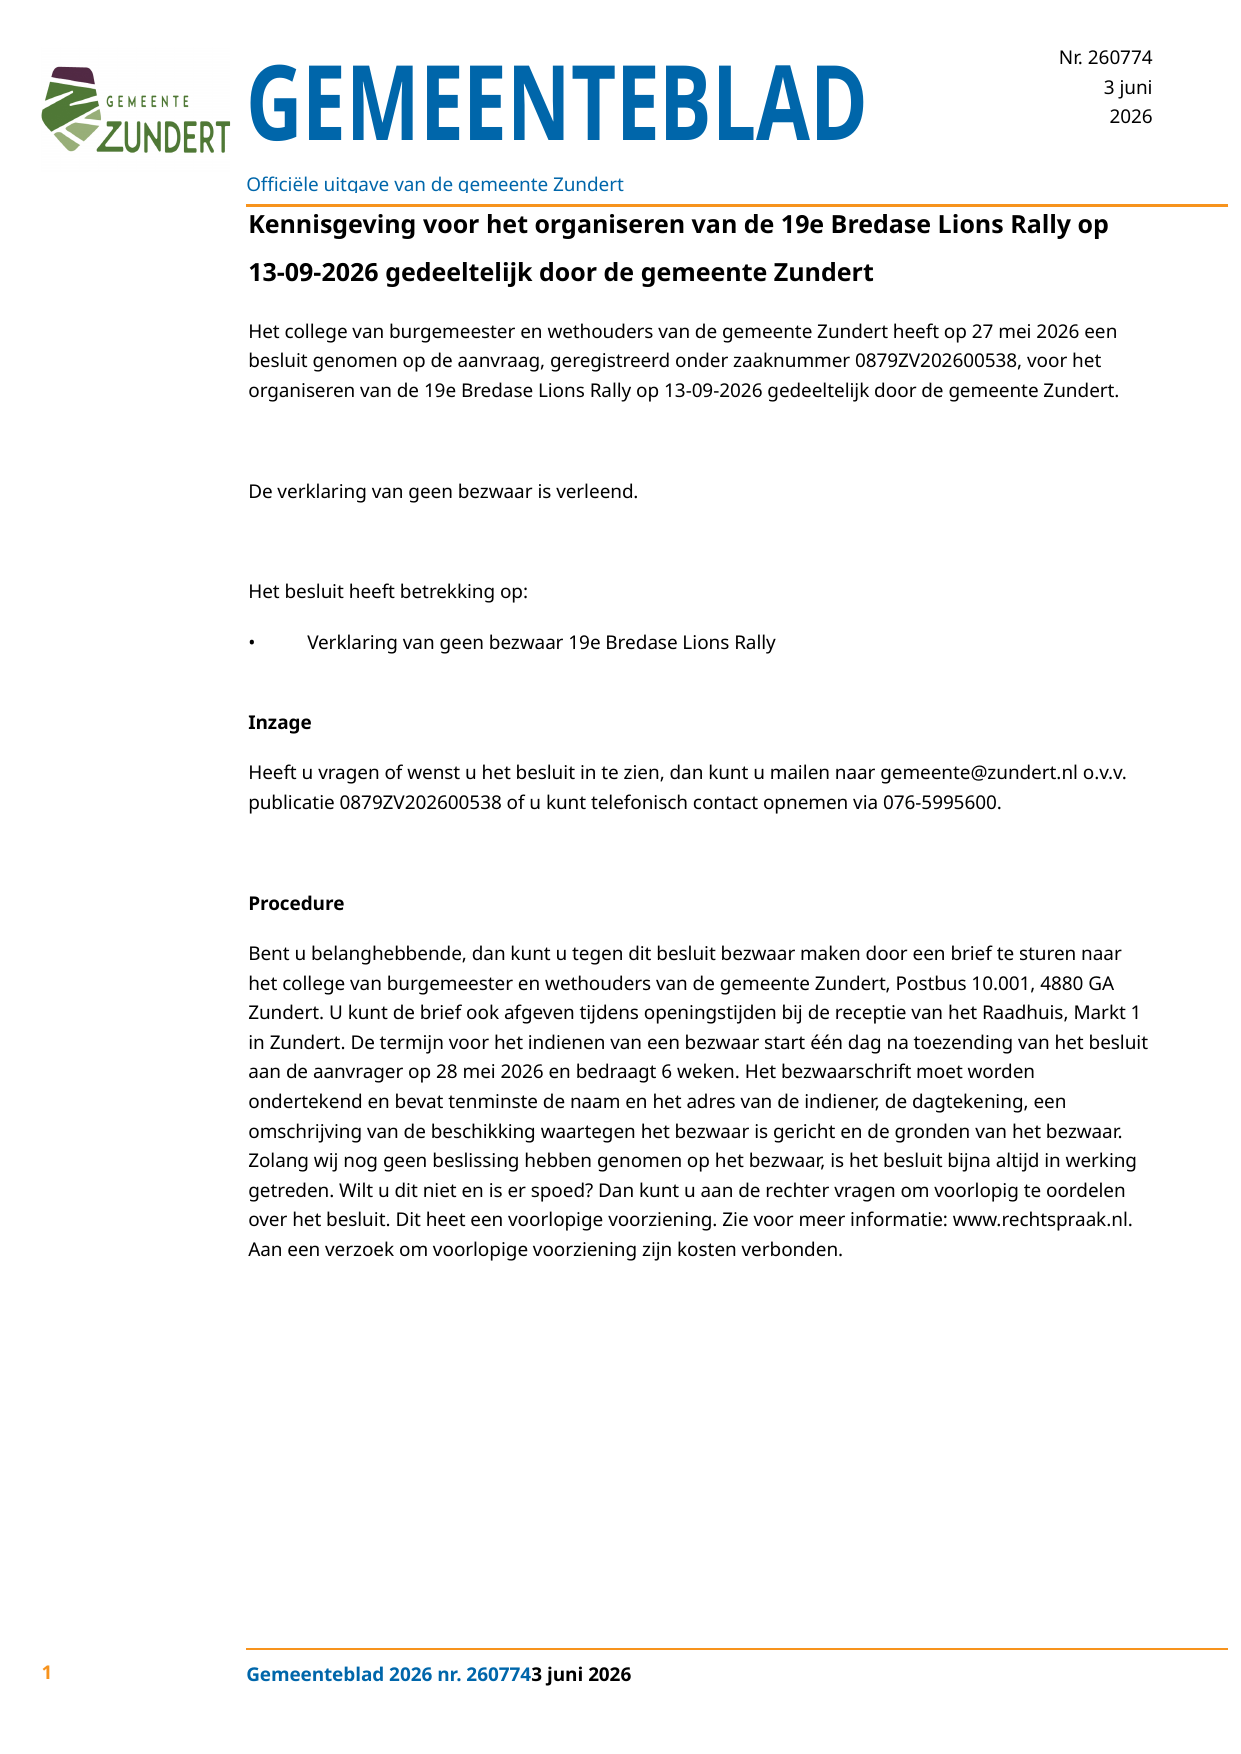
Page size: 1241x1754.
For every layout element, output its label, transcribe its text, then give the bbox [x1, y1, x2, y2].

text De verklaring van geen bezwaar is verleend. [248, 478, 1152, 504]
text Heeft u vragen of wenst u het besluit in te zien, dan kunt u mailen naar gemeente@zundert.nl o.v.v. publicatie 0879ZV202600538 of u kunt telefonisch contact opnemen via 076-5995600. [248, 759, 1152, 815]
text Inzage [248, 709, 1152, 735]
list Verklaring van geen bezwaar 19e Bredase Lions Rally [248, 629, 1152, 655]
text Procedure [248, 890, 1152, 916]
picture [41, 47, 231, 172]
text Het besluit heeft betrekking op: [248, 579, 1152, 604]
text Het college van burgemeester en wethouders van de gemeente Zundert heeft op 27 mei 2026 een besluit genomen op de aanvraag, geregistreerd onder zaaknummer 0879ZV202600538, voor het organiseren van de 19e Bredase Lions Rally op 13-09-2026 gedeeltelijk door de gemeente Zundert. [248, 318, 1152, 403]
text Kennisgeving voor het organiseren van de 19e Bredase Lions Rally op 13-09-2026 gedeeltelijk door de gemeente Zundert [248, 207, 1152, 288]
text Bent u belanghebbende, dan kunt u tegen dit besluit bezwaar maken door een brief te sturen naar het college van burgemeester en wethouders van de gemeente Zundert, Postbus 10.001, 4880 GA Zundert. U kunt de brief ook afgeven tijdens openingstijden bij de receptie van het Raadhuis, Markt 1 in Zundert. De termijn voor het indienen van een bezwaar start één dag na toezending van het besluit aan de aanvrager op 28 mei 2026 en bedraagt 6 weken. Het bezwaarschrift moet worden ondertekend en bevat tenminste de naam en het adres van de indiener, de dagtekening, een omschrijving van de beschikking waartegen het bezwaar is gericht en de gronden van het bezwaar. Zolang wij nog geen beslissing hebben genomen op het bezwaar, is het besluit bijna altijd in werking getreden. Wilt u dit niet en is er spoed? Dan kunt u aan de rechter vragen om voorlopig te oordelen over het besluit. Dit heet een voorlopige voorziening. Zie voor meer informatie: www.rechtspraak.nl. Aan een verzoek om voorlopige voorziening zijn kosten verbonden. [248, 940, 1152, 1262]
